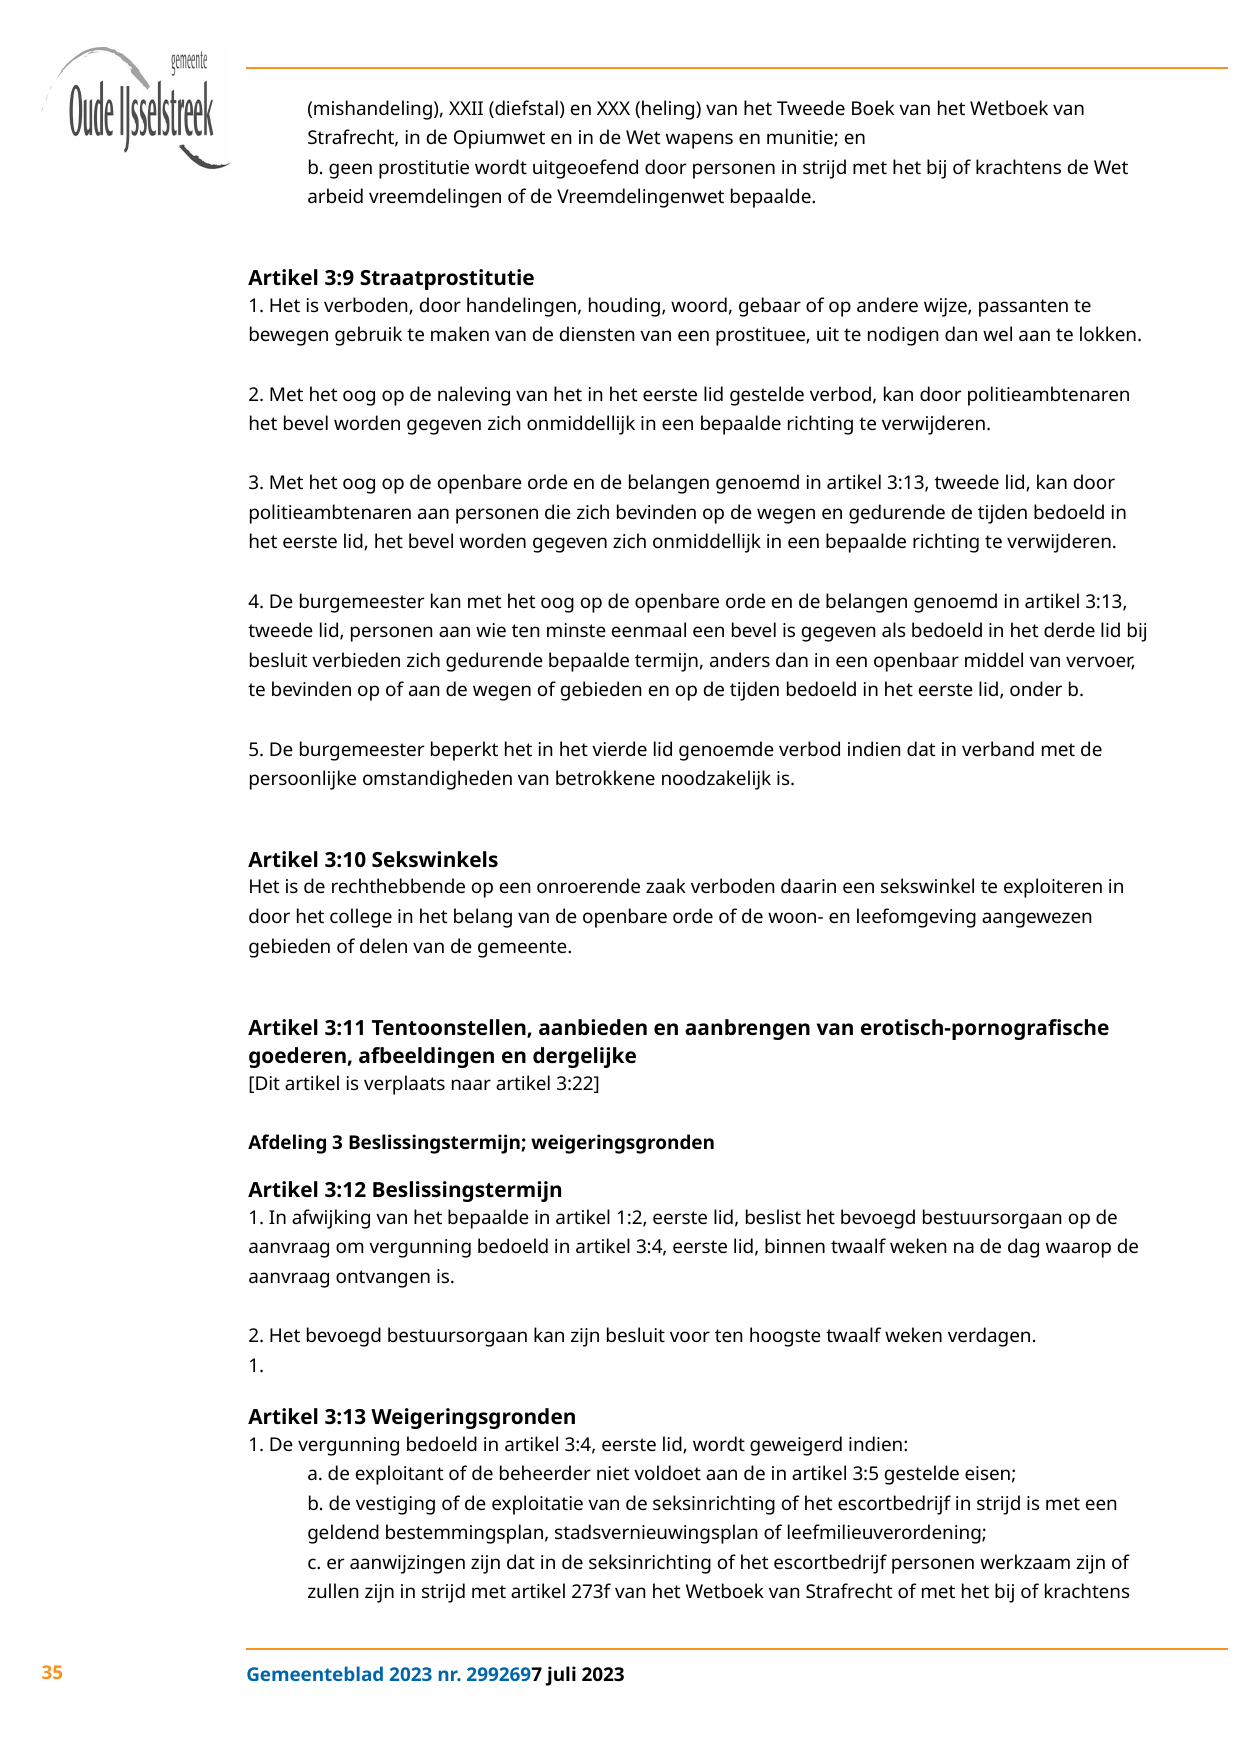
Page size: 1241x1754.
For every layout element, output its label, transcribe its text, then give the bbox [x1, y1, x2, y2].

text 1. Het is verboden, door handelingen, houding, woord, gebaar of op andere wijze, passanten te bewegen gebruik te maken van de diensten van een prostituee, uit te nodigen dan wel aan te lokken. [248, 292, 1152, 347]
text 1. In afwijking van het bepaalde in artikel 1:2, eerste lid, beslist het bevoegd bestuursorgaan op de aanvraag om vergunning bedoeld in artikel 3:4, eerste lid, binnen twaalf weken na de dag waarop de aanvraag ontvangen is. [248, 1204, 1152, 1289]
text 2. Het bevoegd bestuursorgaan kan zijn besluit voor ten hoogste twaalf weken verdagen. [248, 1322, 1152, 1348]
text Artikel 3:12 Beslissingstermijn [248, 1176, 1152, 1204]
text Afdeling 3 Beslissingstermijn; weigeringsgronden [248, 1129, 1152, 1155]
text 5. De burgemeester beperkt het in het vierde lid genoemde verbod indien dat in verband met de persoonlijke omstandigheden van betrokkene noodzakelijk is. [248, 736, 1152, 791]
text 2. Met het oog op de naleving van het in het eerste lid gestelde verbod, kan door politieambtenaren het bevel worden gegeven zich onmiddellijk in een bepaalde richting te verwijderen. [248, 381, 1152, 436]
text Artikel 3:11 Tentoonstellen, aanbieden en aanbrengen van erotisch-pornografische goederen, afbeeldingen en dergelijke [248, 1013, 1152, 1070]
text Artikel 3:13 Weigeringsgronden [248, 1402, 1152, 1431]
text Het is de rechthebbende op een onroerende zaak verboden daarin een sekswinkel te exploiteren in door het college in het belang van de openbare orde of de woon- en leefomgeving aangewezen gebieden of delen van de gemeente. [248, 874, 1152, 959]
text 4. De burgemeester kan met het oog op de openbare orde en de belangen genoemd in artikel 3:13, tweede lid, personen aan wie ten minste eenmaal een bevel is gegeven als bedoeld in het derde lid bij besluit verbieden zich gedurende bepaalde termijn, anders dan in een openbaar middel van vervoer, te bevinden op of aan de wegen of gebieden en op de tijden bedoeld in het eerste lid, onder b. [248, 588, 1152, 702]
text [Dit artikel is verplaats naar artikel 3:22] [248, 1070, 1152, 1096]
picture [41, 47, 231, 172]
list b. geen prostitutie wordt uitgeoefend door personen in strijd met het bij of krachtens de Wet arbeid vreemdelingen of de Vreemdelingenwet bepaalde. [248, 154, 1152, 209]
list (mishandeling), XXII (diefstal) en XXX (heling) van het Tweede Boek van het Wetboek van Strafrecht, in de Opiumwet en in de Wet wapens en munitie; en [248, 95, 1152, 150]
text Artikel 3:9 Straatprostitutie [248, 263, 1152, 292]
text 3. Met het oog op de openbare orde en de belangen genoemd in artikel 3:13, tweede lid, kan door politieambtenaren aan personen die zich bevinden op de wegen en gedurende de tijden bedoeld in het eerste lid, het bevel worden gegeven zich onmiddellijk in een bepaalde richting te verwijderen. [248, 469, 1152, 554]
list a. de exploitant of de beheerder niet voldoet aan de in artikel 3:5 gestelde eisen; [248, 1460, 1152, 1486]
list b. de vestiging of de exploitatie van de seksinrichting of het escortbedrijf in strijd is met een geldend bestemmingsplan, stadsvernieuwingsplan of leefmilieuverordening; [248, 1490, 1152, 1545]
text 1. De vergunning bedoeld in artikel 3:4, eerste lid, wordt geweigerd indien: [248, 1431, 1152, 1456]
text Artikel 3:10 Sekswinkels [248, 845, 1152, 874]
list c. er aanwijzingen zijn dat in de seksinrichting of het escortbedrijf personen werkzaam zijn of zullen zijn in strijd met artikel 273f van het Wetboek van Strafrecht of met het bij of krachtens [248, 1549, 1152, 1604]
